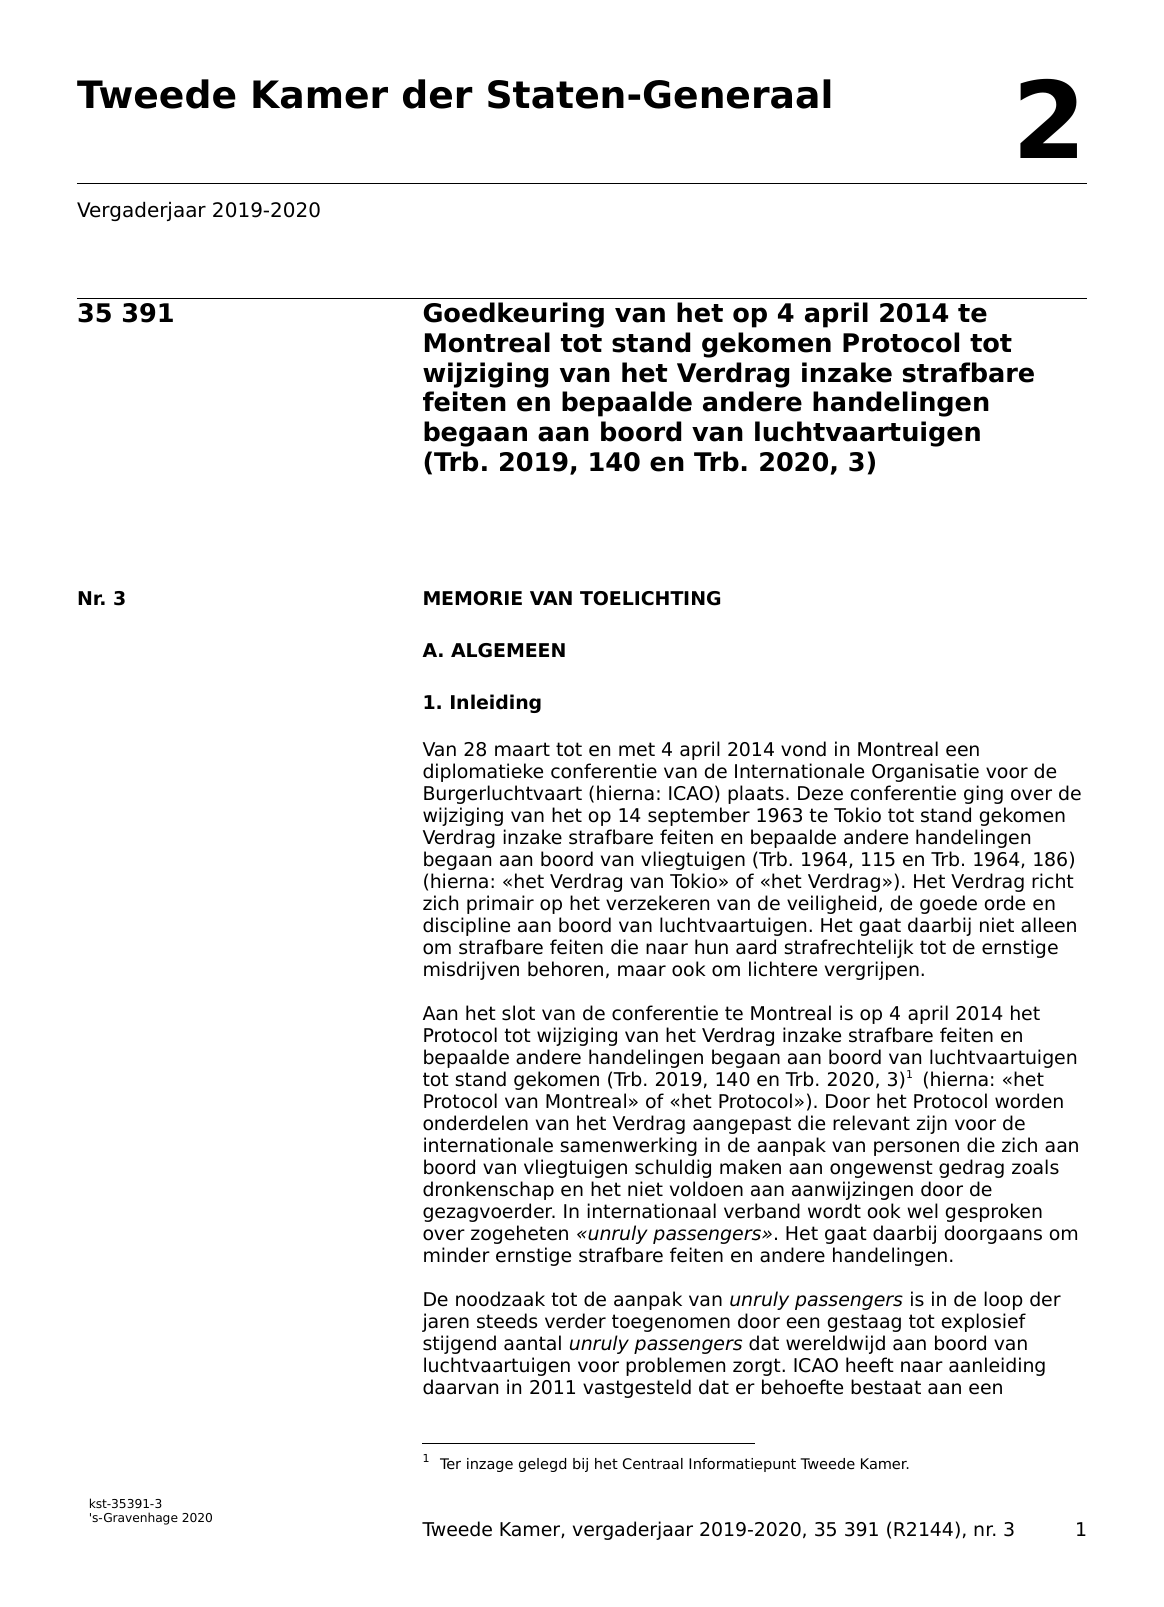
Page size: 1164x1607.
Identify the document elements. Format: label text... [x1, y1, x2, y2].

table_cell Vergaderjaar 2019-2020 [77, 184, 1087, 298]
text Aan het slot van de conferentie te Montreal is op 4 april 2014 het Protocol tot wijziging van het Verdrag inzake strafbare feiten en bepaalde andere handelingen begaan aan boord van luchtvaartuigen tot stand gekomen (Trb. 2019, 140 en Trb. 2020, 3) (hierna: «het Protocol van Montreal» of «het Protocol»). Door het Protocol worden onderdelen van het Verdrag aangepast die relevant zijn voor de internationale samenwerking in de aanpak van personen die zich aan boord van vliegtuigen schuldig maken aan ongewenst gedrag zoals dronkenschap en het niet voldoen aan aanwijzingen door de gezagvoerder. In internationaal verband wordt ook wel gesproken over zogeheten «unruly passengers». Het gaat daarbij doorgaans om minder ernstige strafbare feiten en andere handelingen. [422, 1003, 1087, 1267]
text 's-Gravenhage 2020 [88, 1511, 323, 1525]
subtitle 35 391 Goedkeuring van het op 4 april 2014 te Montreal tot stand gekomen Protocol tot wijziging van het Verdrag inzake strafbare feiten en bepaalde andere handelingen begaan aan boord van luchtvaartuigen (Trb. 2019, 140 en Trb. 2020, 3) [77, 299, 1087, 477]
text kst-35391-3 [88, 1497, 323, 1511]
text Ter inzage gelegd bij het Centraal Informatiepunt Tweede Kamer. [422, 1452, 1087, 1474]
text Van 28 maart tot en met 4 april 2014 vond in Montreal een diplomatieke conferentie van de Internationale Organisatie voor de Burgerluchtvaart (hierna: ICAO) plaats. Deze conferentie ging over de wijziging van het op 14 september 1963 te Tokio tot stand gekomen Verdrag inzake strafbare feiten en bepaalde andere handelingen begaan aan boord van vliegtuigen (Trb. 1964, 115 en Trb. 1964, 186) (hierna: «het Verdrag van Tokio» of «het Verdrag»). Het Verdrag richt zich primair op het verzekeren van de veiligheid, de goede orde en discipline aan boord van luchtvaartuigen. Het gaat daarbij niet alleen om strafbare feiten die naar hun aard strafrechtelijk tot de ernstige misdrijven behoren, maar ook om lichtere vergrijpen. [422, 739, 1087, 981]
subtitle 1. Inleiding [422, 692, 1087, 714]
table_header 2 [886, 59, 1087, 183]
text De noodzaak tot de aanpak van unruly passengers is in de loop der jaren steeds verder toegenomen door een gestaag tot explosief stijgend aantal unruly passengers dat wereldwijd aan boord van luchtvaartuigen voor problemen zorgt. ICAO heeft naar aanleiding daarvan in 2011 vastgesteld dat er behoefte bestaat aan een [422, 1289, 1087, 1399]
subtitle A. ALGEMEEN [422, 640, 1087, 662]
subtitle Nr. 3 MEMORIE VAN TOELICHTING [77, 588, 1087, 610]
table_header Tweede Kamer der Staten-Generaal [77, 59, 886, 183]
